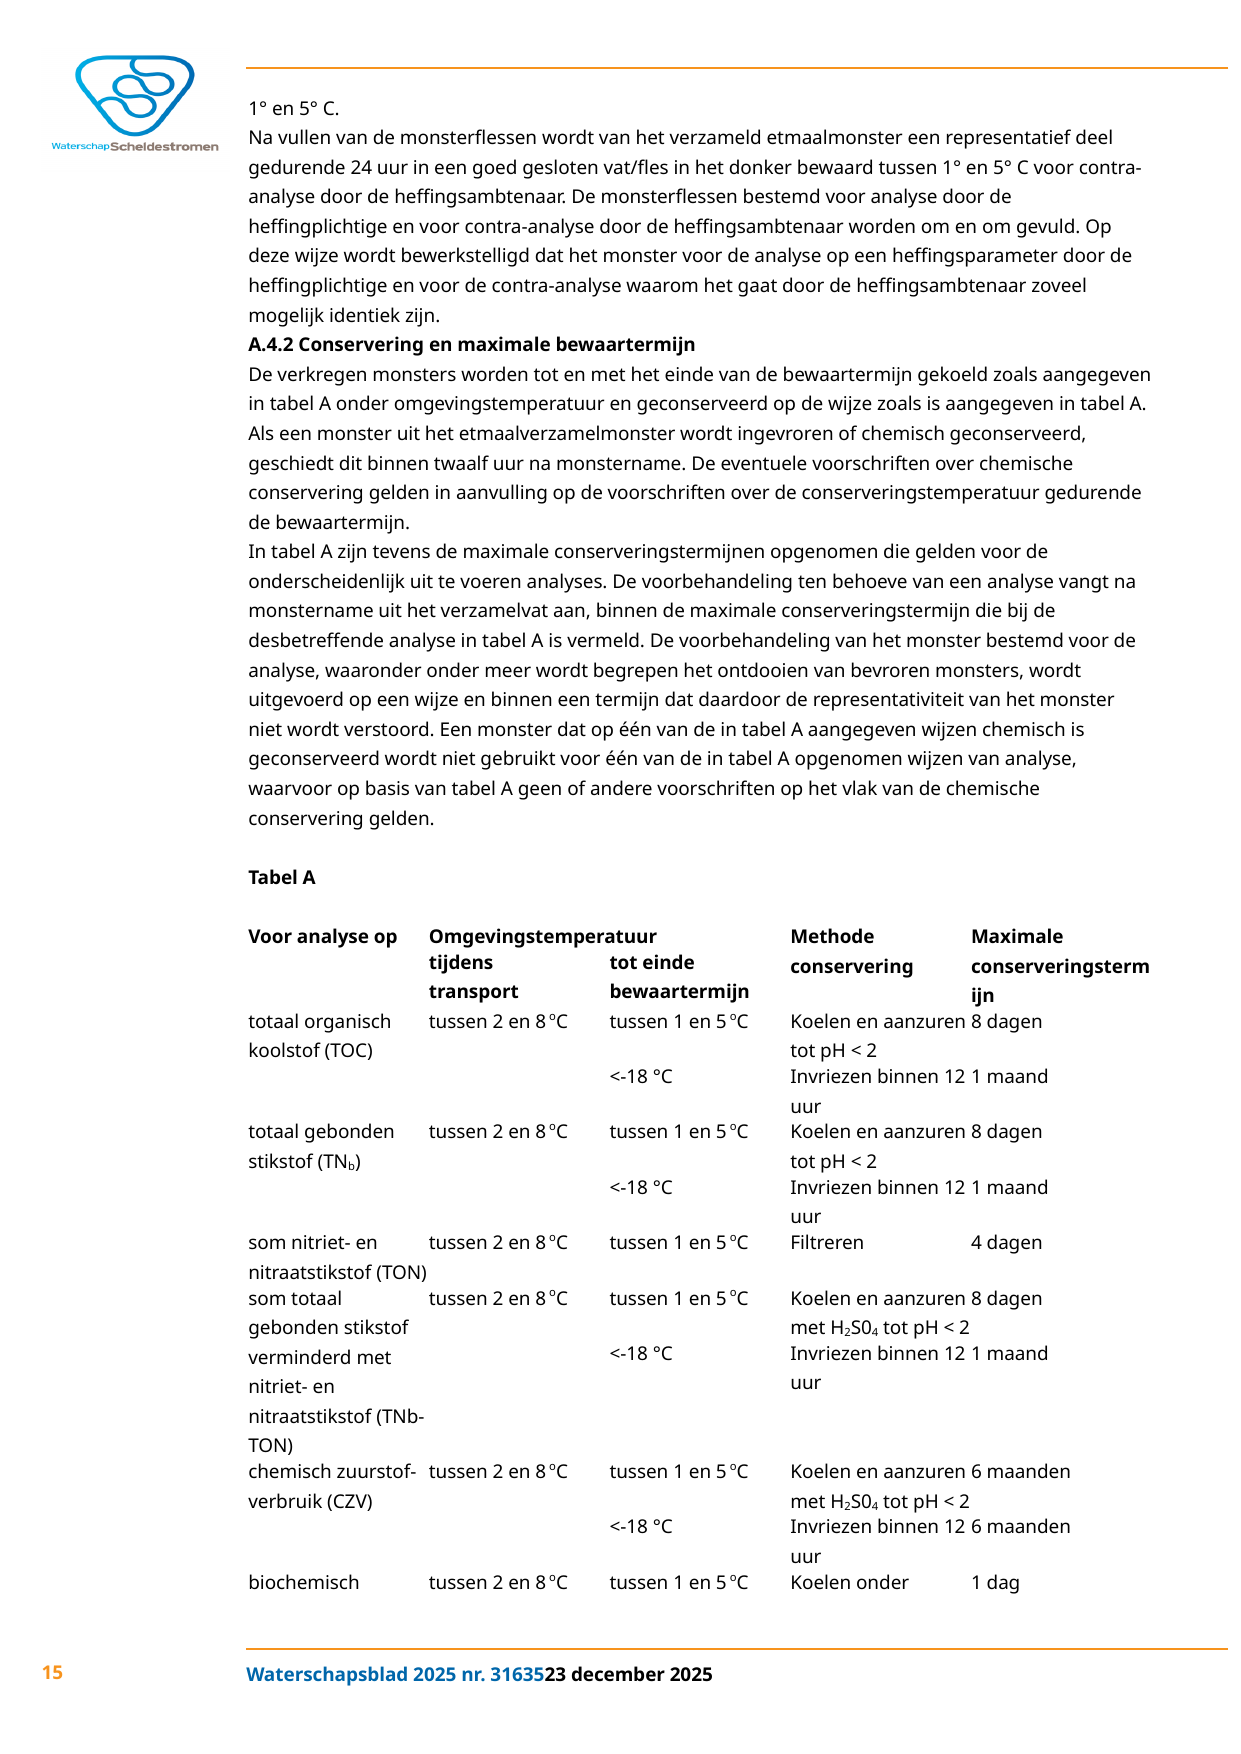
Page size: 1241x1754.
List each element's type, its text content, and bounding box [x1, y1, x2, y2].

table_cell Koelen en aanzuren tot pH < 2 [790, 1008, 971, 1063]
picture [41, 47, 231, 172]
table_cell Filtreren [790, 1229, 971, 1285]
table_cell tussen 1 en 5 oC [609, 1569, 790, 1595]
table_cell <-18 °C [609, 1064, 790, 1119]
text 1° en 5° C. [248, 95, 1152, 121]
table_header Omgevingstemperatuur [429, 923, 790, 949]
table_header Voor analyse op [248, 923, 429, 1008]
table_cell chemisch zuurstof­verbruik (CZV) [248, 1458, 429, 1569]
table_cell <-18 °C [609, 1174, 790, 1229]
text Tabel A [248, 864, 1152, 890]
table_cell tussen 2 en 8 oC [429, 1285, 609, 1458]
text Na vullen van de monsterflessen wordt van het verzameld etmaalmonster een representatief deel gedurende 24 uur in een goed gesloten vat/fles in het donker bewaard tussen 1° en 5° C voor contra-analyse door de heffingsambtenaar. De monsterflessen bestemd voor analyse door de heffingplichtige en voor contra-analyse door de heffingsambtenaar worden om en om gevuld. Op deze wijze wordt bewerkstelligd dat het monster voor de analyse op een heffingsparameter door de heffingplichtige en voor de contra-analyse waarom het gaat door de heffingsambtenaar zoveel mogelijk identiek zijn. [248, 124, 1152, 328]
table_cell 1 maand [971, 1064, 1152, 1119]
table_cell biochemisch [248, 1569, 429, 1595]
table_cell Koelen en aanzuren met H2S04 tot pH < 2 [790, 1285, 971, 1340]
table_cell 1 dag [971, 1569, 1152, 1595]
table_cell Invriezen binnen 12 uur [790, 1514, 971, 1569]
table_header Methode conservering [790, 923, 971, 1008]
table_cell 1 maand [971, 1174, 1152, 1229]
table_cell tussen 2 en 8 oC [429, 1229, 609, 1285]
table_cell 4 dagen [971, 1229, 1152, 1285]
table_cell tussen 1 en 5 oC [609, 1229, 790, 1285]
table_cell tussen 2 en 8 oC [429, 1008, 609, 1119]
table_cell tussen 1 en 5 oC [609, 1008, 790, 1063]
table_cell <-18 °C [609, 1340, 790, 1458]
table_cell 6 maanden [971, 1458, 1152, 1514]
table_header Maximale conserveringstermijn [971, 923, 1152, 1008]
table_cell 8 dagen [971, 1008, 1152, 1063]
table_cell tussen 1 en 5 oC [609, 1119, 790, 1174]
table_cell 6 maanden [971, 1514, 1152, 1569]
text In tabel A zijn tevens de maximale conserveringstermijnen opgenomen die gelden voor de onderscheidenlijk uit te voeren analyses. De voorbehandeling ten behoeve van een analyse vangt na monstername uit het verzamelvat aan, binnen de maximale conserveringstermijn die bij de desbetreffende analyse in tabel A is vermeld. De voorbehandeling van het monster bestemd voor de analyse, waaronder onder meer wordt begrepen het ontdooien van bevroren monsters, wordt uitgevoerd op een wijze en binnen een termijn dat daardoor de representativiteit van het monster niet wordt verstoord. Een monster dat op één van de in tabel A aangegeven wijzen chemisch is geconserveerd wordt niet gebruikt voor één van de in tabel A opgenomen wijzen van analyse, waarvoor op basis van tabel A geen of andere voorschriften op het vlak van de chemische conservering gelden. [248, 538, 1152, 831]
text De verkregen monsters worden tot en met het einde van de bewaartermijn gekoeld zoals aangegeven in tabel A onder omgevingstemperatuur en geconserveerd op de wijze zoals is aangegeven in tabel A. Als een monster uit het etmaalverzamelmonster wordt ingevroren of chemisch geconserveerd, geschiedt dit binnen twaalf uur na monstername. De eventuele voorschriften over chemische conservering gelden in aanvulling op de voorschriften over de conserveringstemperatuur gedurende de bewaartermijn. [248, 361, 1152, 535]
table_cell tot einde bewaartermijn [609, 949, 790, 1008]
table_cell Invriezen binnen 12 uur [790, 1340, 971, 1458]
table_cell tussen 1 en 5 oC [609, 1458, 790, 1514]
table_cell 8 dagen [971, 1285, 1152, 1340]
table_cell tussen 2 en 8 oC [429, 1569, 609, 1595]
table_cell som totaal gebonden stikstof verminderd met nitriet- en nitraatstikstof (TNb-TON) [248, 1285, 429, 1458]
table_cell Koelen en aanzuren met H2S04 tot pH < 2 [790, 1458, 971, 1514]
table_cell Koelen en aanzuren tot pH < 2 [790, 1119, 971, 1174]
table_cell Invriezen binnen 12 uur [790, 1174, 971, 1229]
table_cell tussen 1 en 5 oC [609, 1285, 790, 1340]
table_cell Koelen onder [790, 1569, 971, 1595]
table_cell <-18 °C [609, 1514, 790, 1569]
table_cell 1 maand [971, 1340, 1152, 1458]
table_cell tijdens transport [429, 949, 609, 1008]
table_cell som nitriet- en nitraatstikstof (TON) [248, 1229, 429, 1285]
table_cell 8 dagen [971, 1119, 1152, 1174]
text A.4.2 Conservering en maximale bewaartermijn [248, 331, 1152, 357]
table_cell totaal organisch koolstof (TOC) [248, 1008, 429, 1119]
table_cell tussen 2 en 8 oC [429, 1119, 609, 1229]
table_cell tussen 2 en 8 oC [429, 1458, 609, 1569]
table_cell Invriezen binnen 12 uur [790, 1064, 971, 1119]
table_cell totaal gebonden stikstof (TNb) [248, 1119, 429, 1229]
